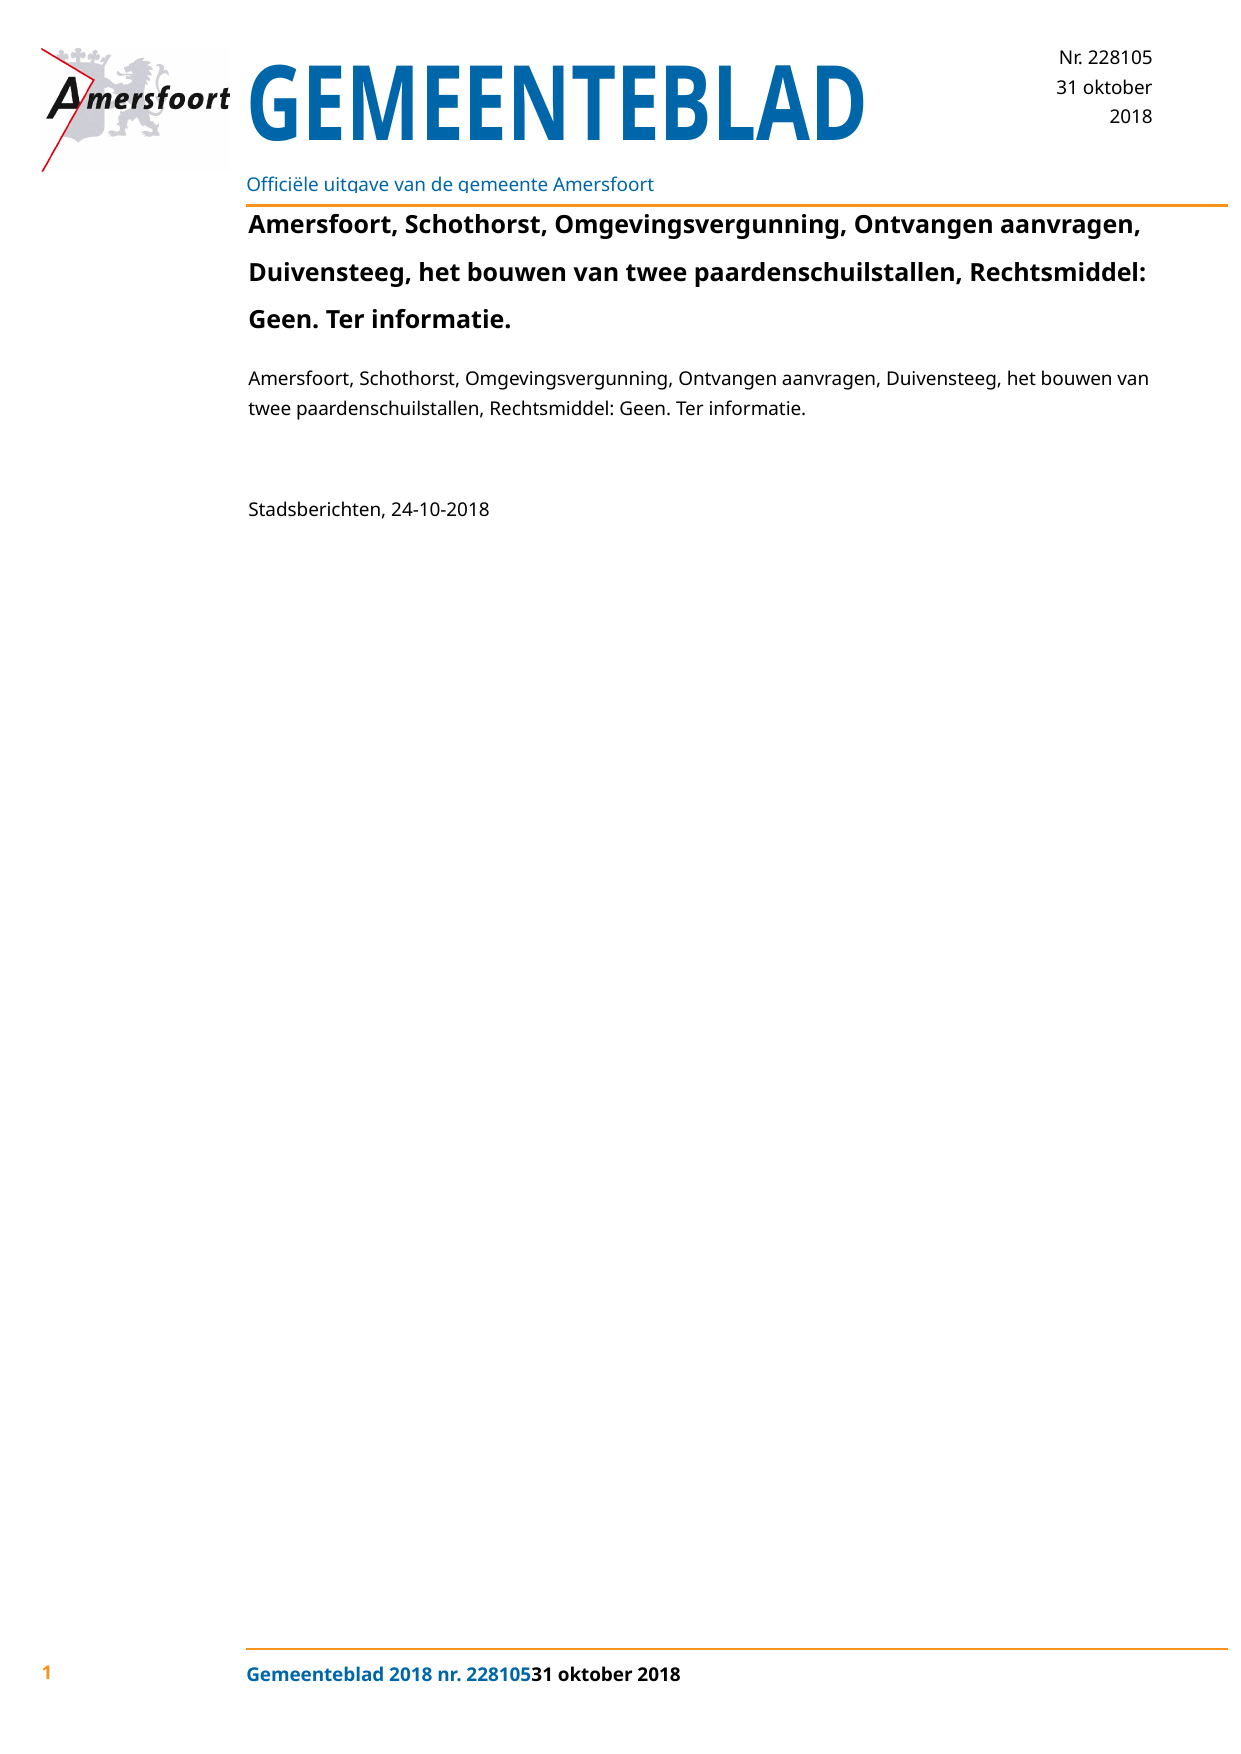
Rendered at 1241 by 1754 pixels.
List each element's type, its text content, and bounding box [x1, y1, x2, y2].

text Amersfoort, Schothorst, Omgevingsvergunning, Ontvangen aanvragen, Duivensteeg, het bouwen van twee paardenschuilstallen, Rechtsmiddel: Geen. Ter informatie. [248, 207, 1152, 336]
picture [41, 47, 231, 172]
text Stadsberichten, 24-10-2018 [248, 496, 1152, 522]
text Amersfoort, Schothorst, Omgevingsvergunning, Ontvangen aanvragen, Duivensteeg, het bouwen van twee paardenschuilstallen, Rechtsmiddel: Geen. Ter informatie. [248, 366, 1152, 421]
